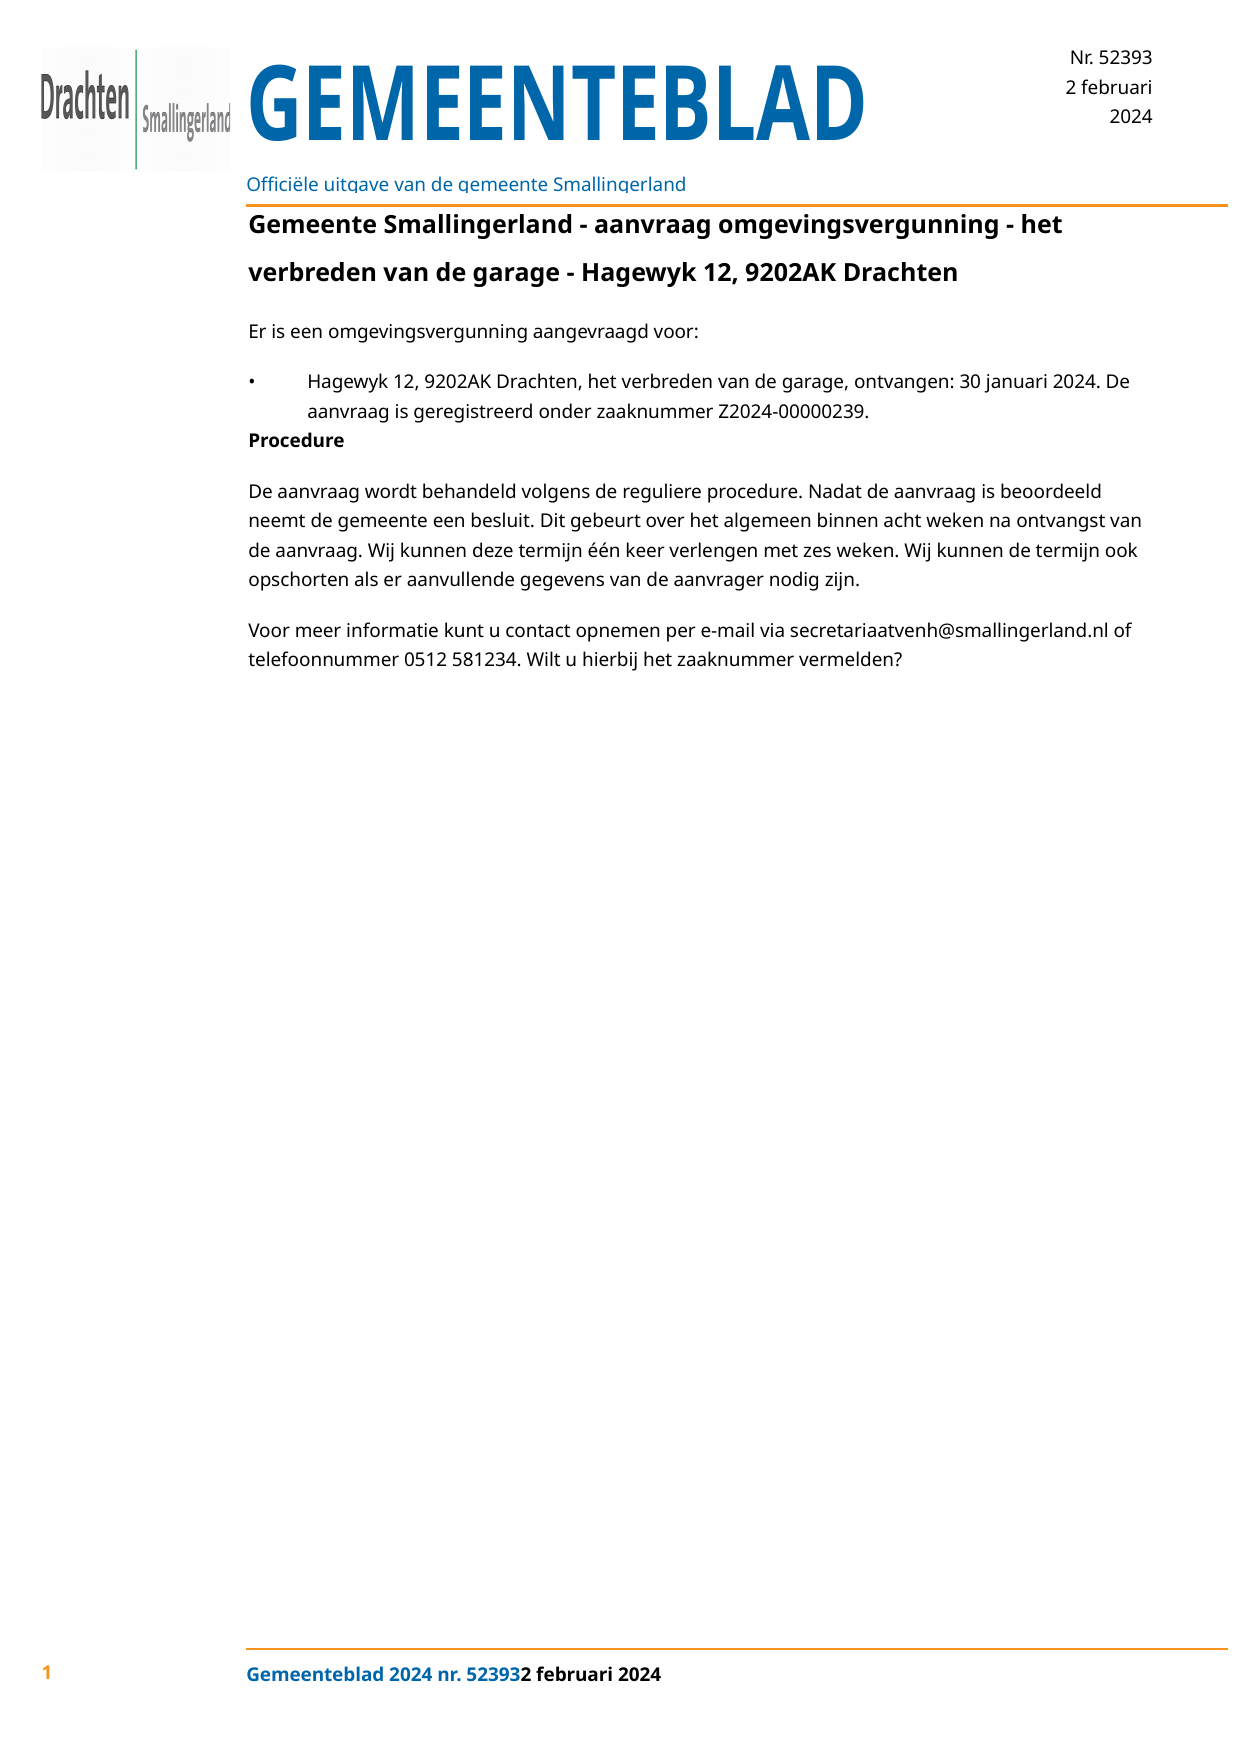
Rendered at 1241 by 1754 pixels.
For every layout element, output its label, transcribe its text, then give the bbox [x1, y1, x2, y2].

picture [41, 47, 231, 172]
list Hagewyk 12, 9202AK Drachten, het verbreden van de garage, ontvangen: 30 januari 2024. De aanvraag is geregistreerd onder zaaknummer Z2024-00000239. [248, 368, 1152, 424]
text Procedure [248, 427, 1152, 453]
text Er is een omgevingsvergunning aangevraagd voor: [248, 318, 1152, 344]
text De aanvraag wordt behandeld volgens de reguliere procedure. Nadat de aanvraag is beoordeeld neemt de gemeente een besluit. Dit gebeurt over het algemeen binnen acht weken na ontvangst van de aanvraag. Wij kunnen deze termijn één keer verlengen met zes weken. Wij kunnen de termijn ook opschorten als er aanvullende gegevens van de aanvrager nodig zijn. [248, 478, 1152, 592]
text Voor meer informatie kunt u contact opnemen per e-mail via secretariaatvenh@smallingerland.nl of telefoonnummer 0512 581234. Wilt u hierbij het zaaknummer vermelden? [248, 617, 1152, 672]
text Gemeente Smallingerland - aanvraag omgevingsvergunning - het verbreden van de garage - Hagewyk 12, 9202AK Drachten [248, 207, 1152, 288]
